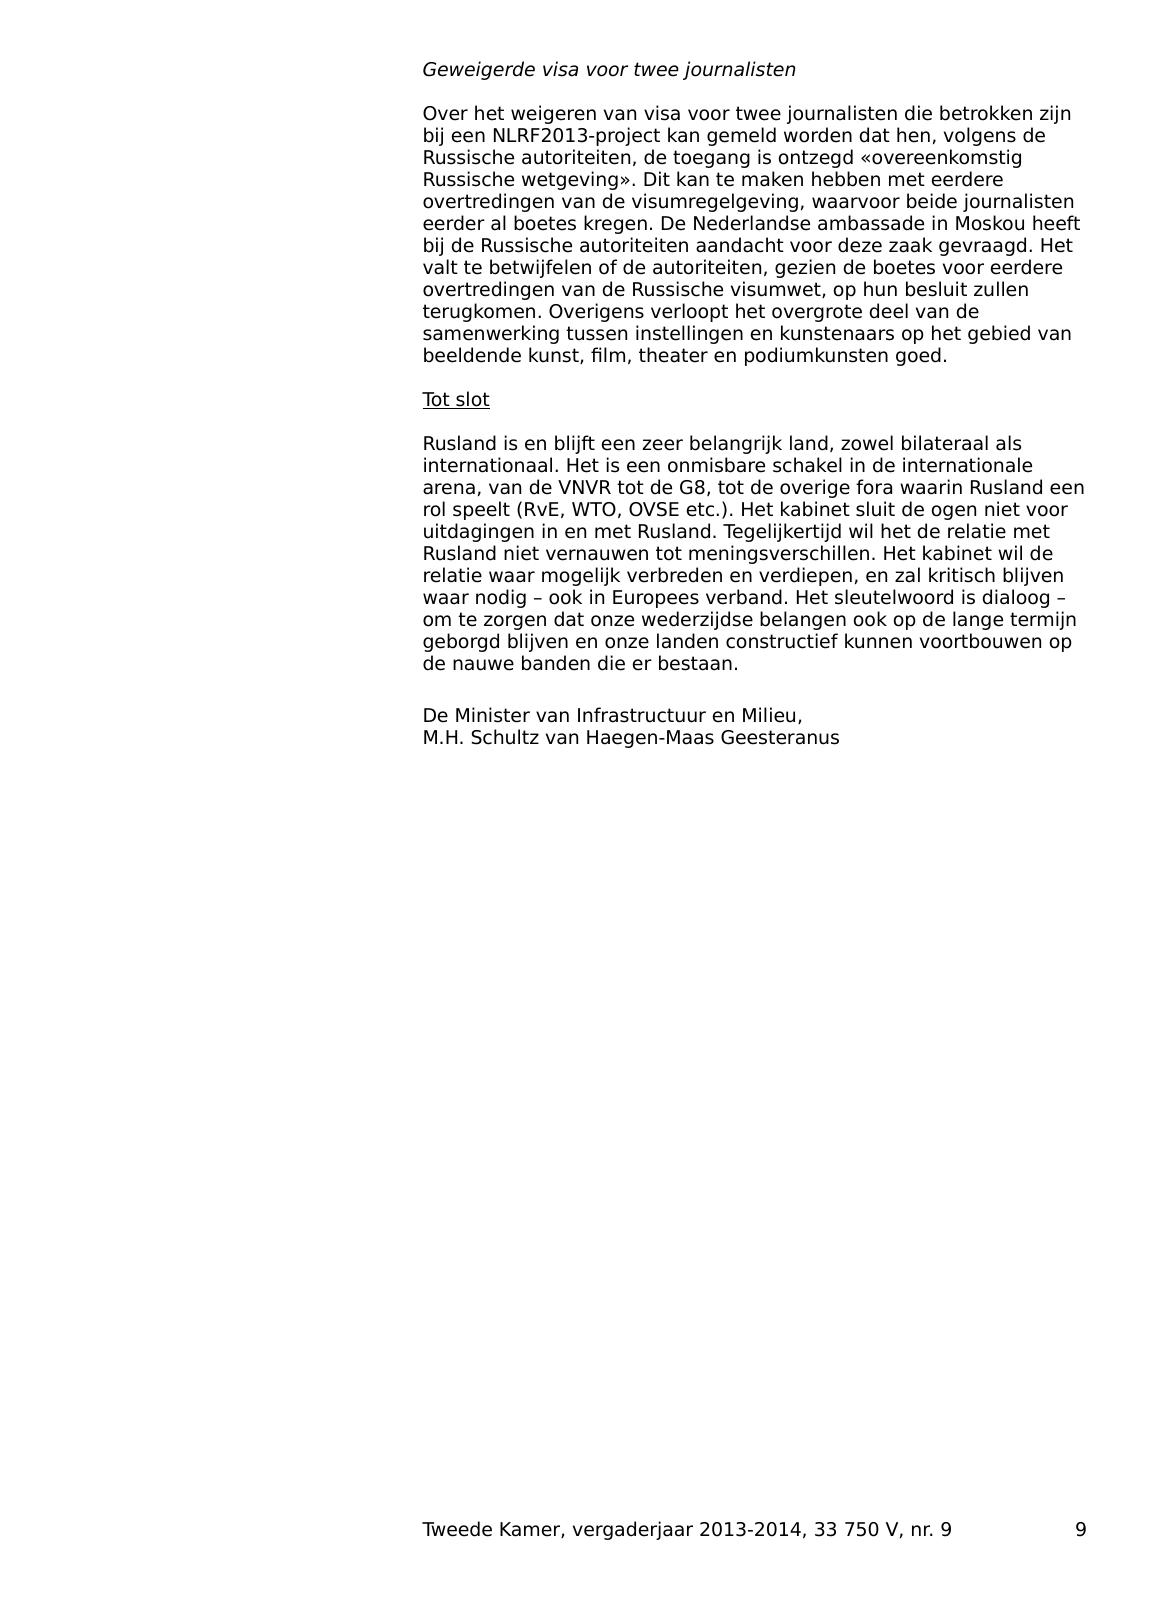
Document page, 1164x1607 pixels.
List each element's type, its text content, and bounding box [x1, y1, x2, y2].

text De Minister van Infrastructuur en Milieu, M.H. Schultz van Haegen-Maas Geesteranus [422, 705, 1087, 749]
subtitle Geweigerde visa voor twee journalisten [422, 59, 1087, 81]
text Over het weigeren van visa voor twee journalisten die betrokken zijn bij een NLRF2013-project kan gemeld worden dat hen, volgens de Russische autoriteiten, de toegang is ontzegd «overeenkomstig Russische wetgeving». Dit kan te maken hebben met eerdere overtredingen van de visumregelgeving, waarvoor beide journalisten eerder al boetes kregen. De Nederlandse ambassade in Moskou heeft bij de Russische autoriteiten aandacht voor deze zaak gevraagd. Het valt te betwijfelen of de autoriteiten, gezien de boetes voor eerdere overtredingen van de Russische visumwet, op hun besluit zullen terugkomen. Overigens verloopt het overgrote deel van de samenwerking tussen instellingen en kunstenaars op het gebied van beeldende kunst, film, theater en podiumkunsten goed. [422, 103, 1087, 367]
text Rusland is en blijft een zeer belangrijk land, zowel bilateraal als internationaal. Het is een onmisbare schakel in de internationale arena, van de VNVR tot de G8, tot de overige fora waarin Rusland een rol speelt (RvE, WTO, OVSE etc.). Het kabinet sluit de ogen niet voor uitdagingen in en met Rusland. Tegelijkertijd wil het de relatie met Rusland niet vernauwen tot meningsverschillen. Het kabinet wil de relatie waar mogelijk verbreden en verdiepen, en zal kritisch blijven waar nodig – ook in Europees verband. Het sleutelwoord is dialoog – om te zorgen dat onze wederzijdse belangen ook op de lange termijn geborgd blijven en onze landen constructief kunnen voortbouwen op de nauwe banden die er bestaan. [422, 433, 1087, 675]
subtitle Tot slot [422, 389, 1087, 411]
